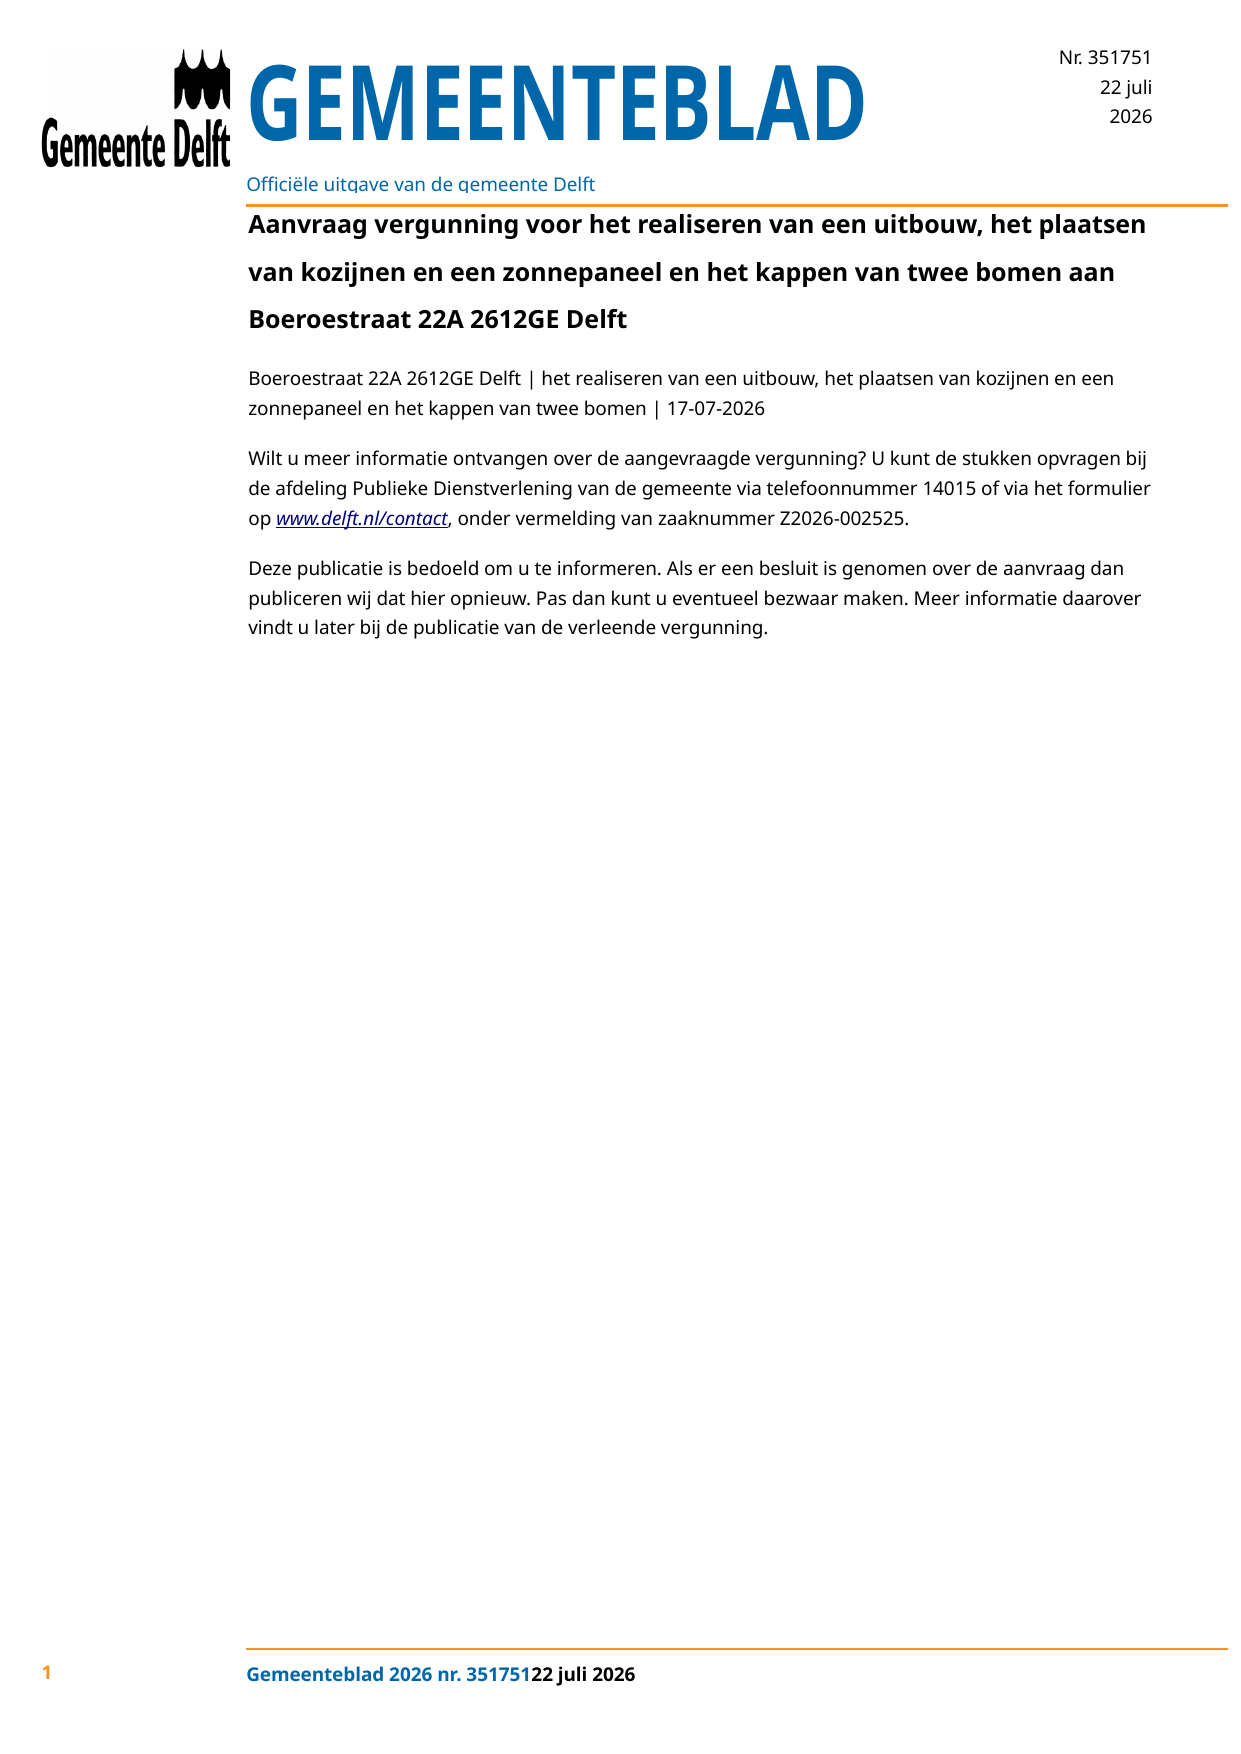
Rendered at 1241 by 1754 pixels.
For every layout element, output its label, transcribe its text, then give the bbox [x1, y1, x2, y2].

text Boeroestraat 22A 2612GE Delft | het realiseren van een uitbouw, het plaatsen van kozijnen en een zonnepaneel en het kappen van twee bomen | 17-07-2026 [248, 366, 1152, 421]
text Deze publicatie is bedoeld om u te informeren. Als er een besluit is genomen over de aanvraag dan publiceren wij dat hier opnieuw. Pas dan kunt u eventueel bezwaar maken. Meer informatie daarover vindt u later bij de publicatie van de verleende vergunning. [248, 555, 1152, 640]
text Wilt u meer informatie ontvangen over de aangevraagde vergunning? U kunt de stukken opvragen bij de afdeling Publieke Dienstverlening van de gemeente via telefoonnummer 14015 of via het formulier op www.delft.nl/contact, onder vermelding van zaaknummer Z2026-002525. [248, 446, 1152, 530]
text Aanvraag vergunning voor het realiseren van een uitbouw, het plaatsen van kozijnen en een zonnepaneel en het kappen van twee bomen aan Boeroestraat 22A 2612GE Delft [248, 207, 1152, 336]
picture [41, 47, 231, 172]
